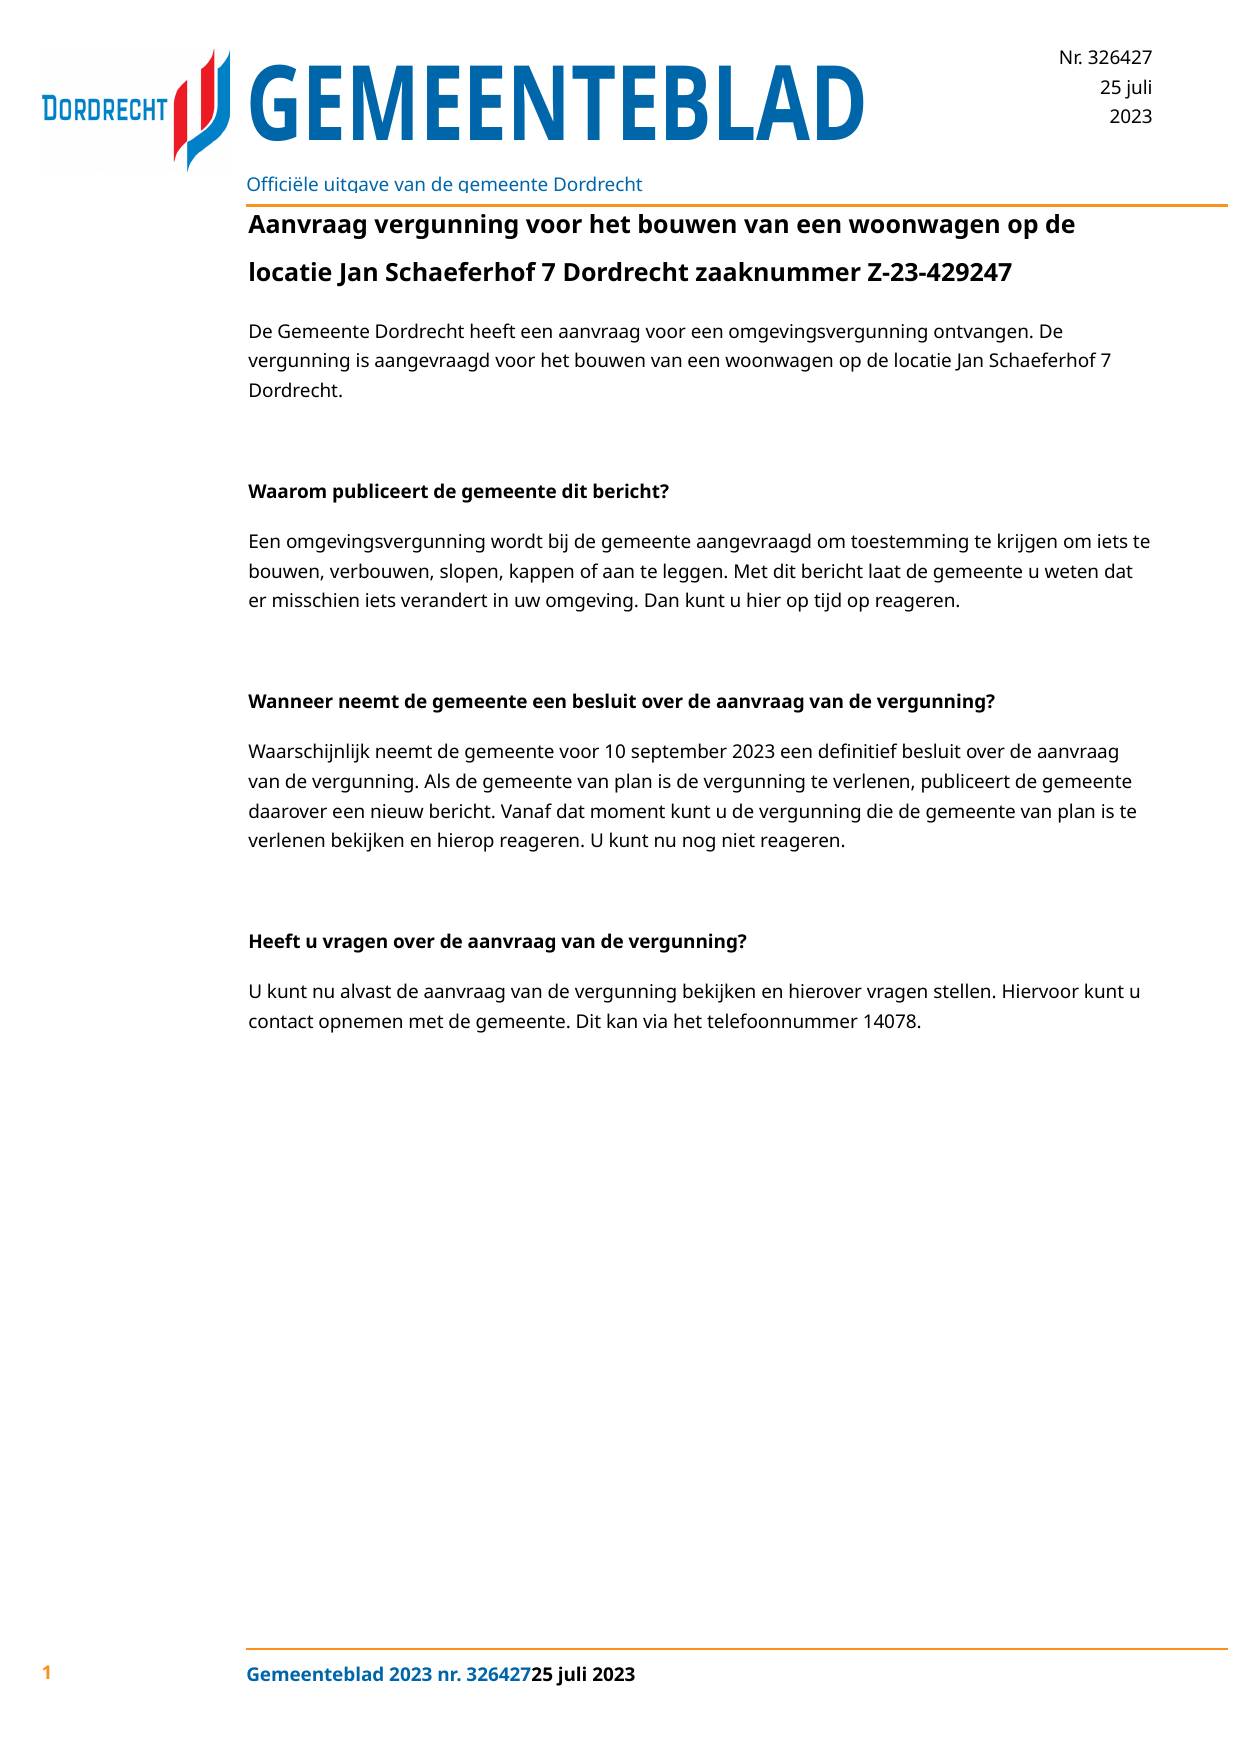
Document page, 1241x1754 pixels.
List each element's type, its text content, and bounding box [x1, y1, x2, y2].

text U kunt nu alvast de aanvraag van de vergunning bekijken en hierover vragen stellen. Hiervoor kunt u contact opnemen met de gemeente. Dit kan via het telefoonnummer 14078. [248, 979, 1152, 1034]
text Waarom publiceert de gemeente dit bericht? [248, 478, 1152, 504]
text Een omgevingsvergunning wordt bij de gemeente aangevraagd om toestemming te krijgen om iets te bouwen, verbouwen, slopen, kappen of aan te leggen. Met dit bericht laat de gemeente u weten dat er misschien iets verandert in uw omgeving. Dan kunt u hier op tijd op reageren. [248, 528, 1152, 613]
picture [41, 47, 231, 172]
text Heeft u vragen over de aanvraag van de vergunning? [248, 928, 1152, 954]
text Aanvraag vergunning voor het bouwen van een woonwagen op de locatie Jan Schaeferhof 7 Dordrecht zaaknummer Z-23-429247 [248, 207, 1152, 288]
text Waarschijnlijk neemt de gemeente voor 10 september 2023 een definitief besluit over de aanvraag van de vergunning. Als de gemeente van plan is de vergunning te verlenen, publiceert de gemeente daarover een nieuw bericht. Vanaf dat moment kunt u de vergunning die de gemeente van plan is te verlenen bekijken en hierop reageren. U kunt nu nog niet reageren. [248, 739, 1152, 853]
text De Gemeente Dordrecht heeft een aanvraag voor een omgevingsvergunning ontvangen. De vergunning is aangevraagd voor het bouwen van een woonwagen op de locatie Jan Schaeferhof 7 Dordrecht. [248, 318, 1152, 403]
text Wanneer neemt de gemeente een besluit over de aanvraag van de vergunning? [248, 688, 1152, 714]
